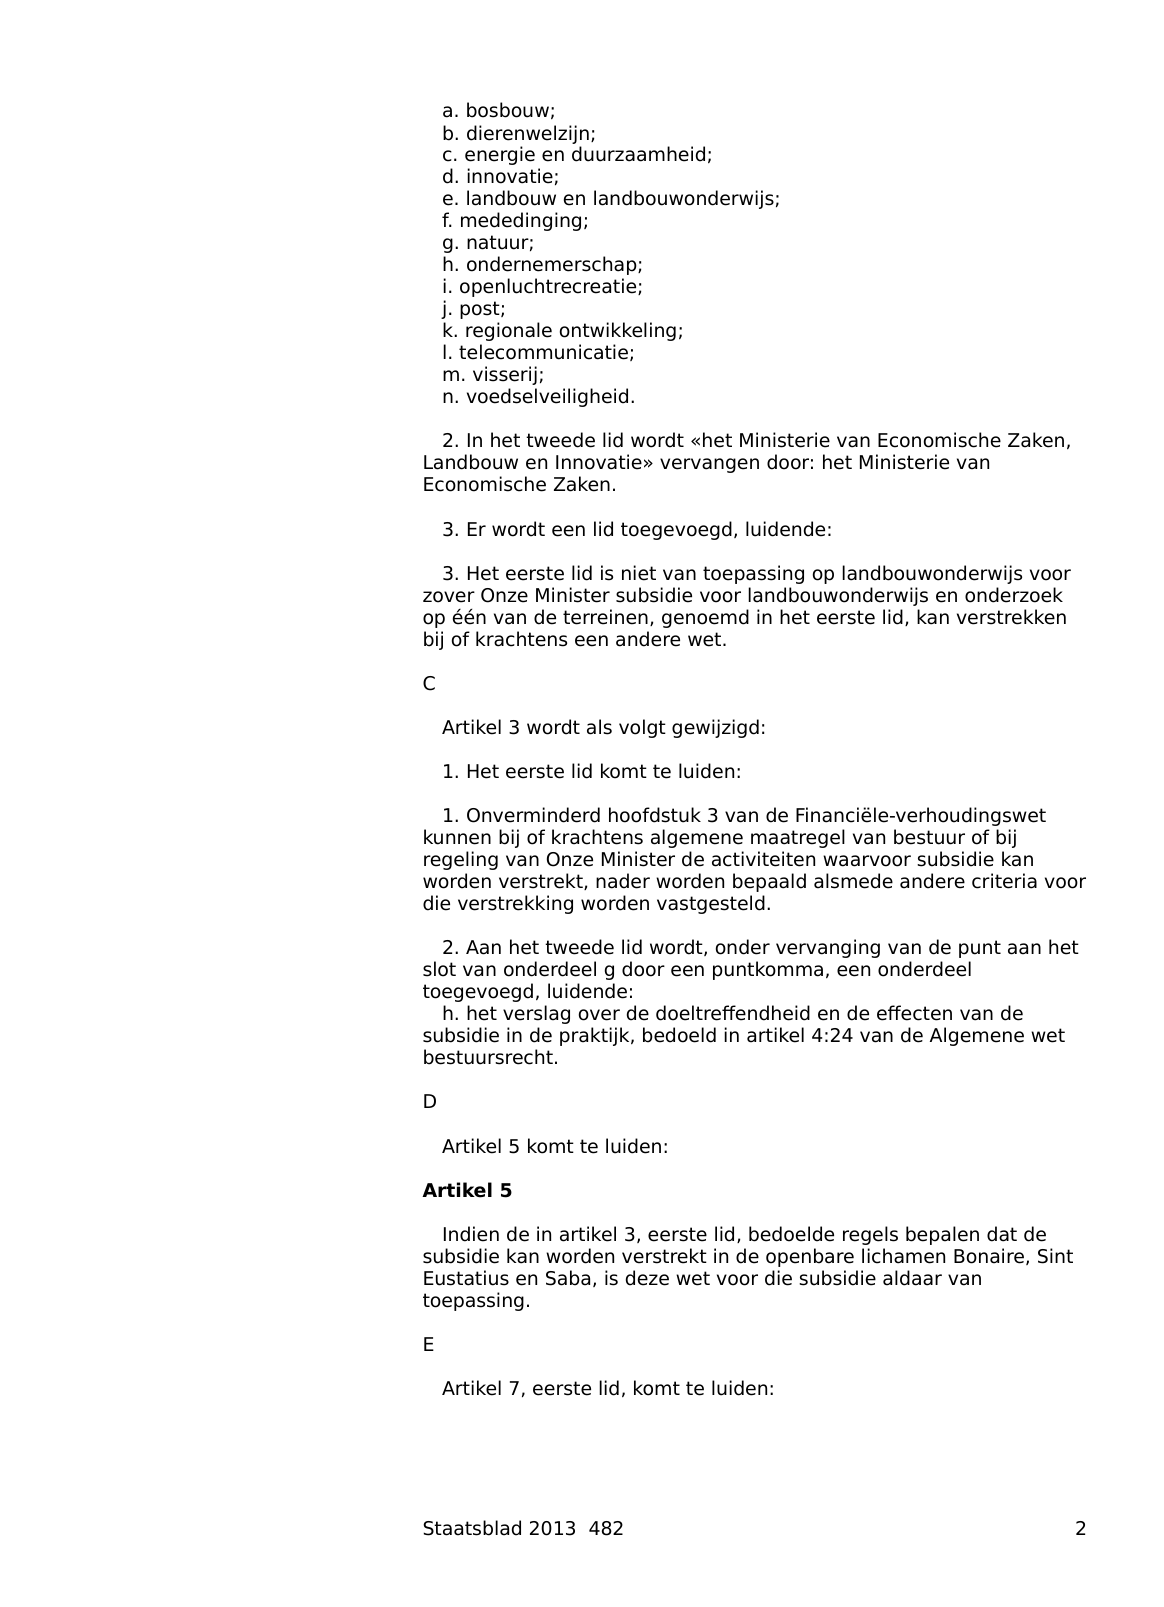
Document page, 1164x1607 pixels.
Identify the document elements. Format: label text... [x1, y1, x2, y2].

text l. telecommunicatie; [422, 342, 1087, 364]
text f. mededinging; [422, 210, 1087, 232]
text Artikel 5 komt te luiden: [422, 1136, 1087, 1157]
text m. visserij; [422, 364, 1087, 386]
text b. dierenwelzijn; [422, 122, 1087, 144]
text 1. Onverminderd hoofdstuk 3 van de Financiële-verhoudingswet kunnen bij of krachtens algemene maatregel van bestuur of bij regeling van Onze Minister de activiteiten waarvoor subsidie kan worden verstrekt, nader worden bepaald alsmede andere criteria voor die verstrekking worden vastgesteld. [422, 805, 1087, 915]
text Artikel 7, eerste lid, komt te luiden: [422, 1378, 1087, 1400]
text h. ondernemerschap; [422, 254, 1087, 276]
text D [422, 1091, 1087, 1113]
text d. innovatie; [422, 166, 1087, 188]
text 2. Aan het tweede lid wordt, onder vervanging van de punt aan het slot van onderdeel g door een puntkomma, een onderdeel toegevoegd, luidende: [422, 937, 1087, 1003]
text 2. In het tweede lid wordt «het Ministerie van Economische Zaken, Landbouw en Innovatie» vervangen door: het Ministerie van Economische Zaken. [422, 430, 1087, 496]
text E [422, 1334, 1087, 1356]
text n. voedselveiligheid. [422, 386, 1087, 408]
text a. bosbouw; [422, 100, 1087, 122]
text c. energie en duurzaamheid; [422, 144, 1087, 166]
text Artikel 3 wordt als volgt gewijzigd: [422, 717, 1087, 739]
text j. post; [422, 298, 1087, 320]
text 3. Het eerste lid is niet van toepassing op landbouwonderwijs voor zover Onze Minister subsidie voor landbouwonderwijs en onderzoek op één van de terreinen, genoemd in het eerste lid, kan verstrekken bij of krachtens een andere wet. [422, 563, 1087, 651]
text i. openluchtrecreatie; [422, 276, 1087, 298]
text 1. Het eerste lid komt te luiden: [422, 761, 1087, 783]
subtitle Artikel 5 [422, 1180, 1087, 1202]
text C [422, 673, 1087, 695]
text Indien de in artikel 3, eerste lid, bedoelde regels bepalen dat de subsidie kan worden verstrekt in de openbare lichamen Bonaire, Sint Eustatius en Saba, is deze wet voor die subsidie aldaar van toepassing. [422, 1224, 1087, 1312]
text k. regionale ontwikkeling; [422, 320, 1087, 342]
text e. landbouw en landbouwonderwijs; [422, 188, 1087, 210]
text 3. Er wordt een lid toegevoegd, luidende: [422, 518, 1087, 540]
text h. het verslag over de doeltreffendheid en de effecten van de subsidie in de praktijk, bedoeld in artikel 4:24 van de Algemene wet bestuursrecht. [422, 1003, 1087, 1069]
text g. natuur; [422, 232, 1087, 254]
